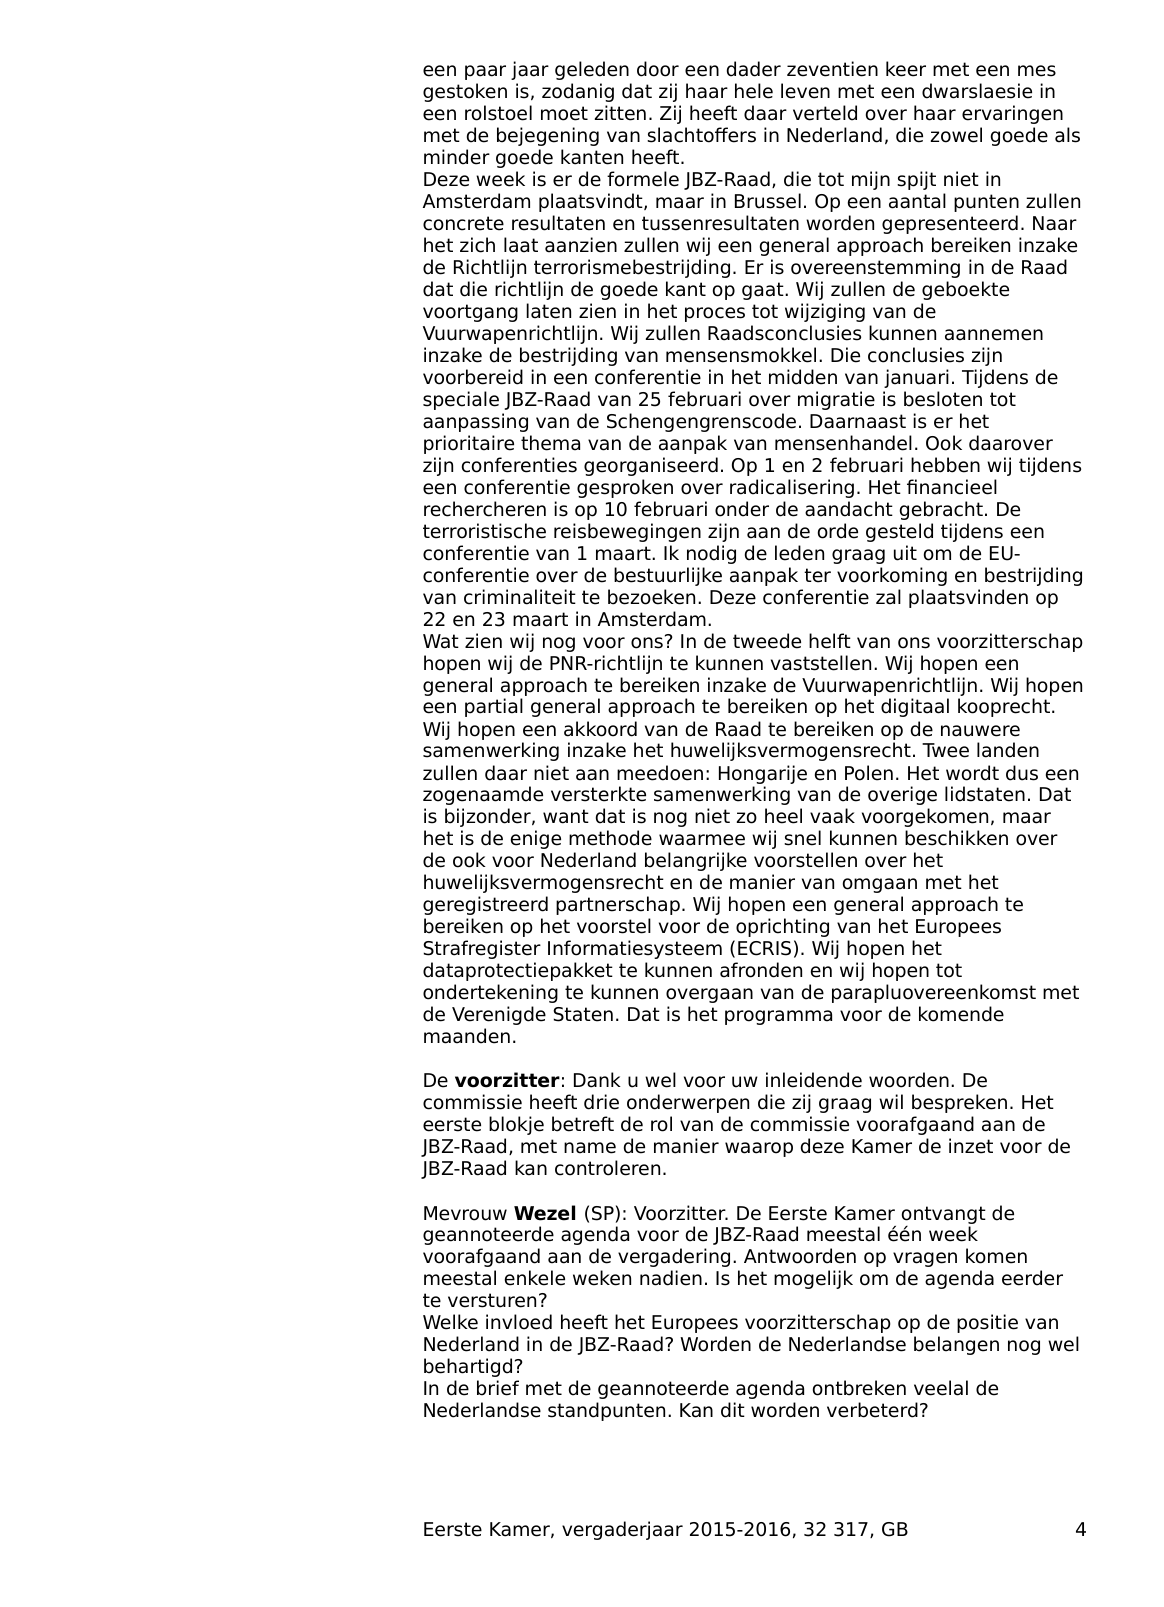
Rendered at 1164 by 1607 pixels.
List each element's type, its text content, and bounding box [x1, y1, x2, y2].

text Welke invloed heeft het Europees voorzitterschap op de positie van Nederland in de JBZ-Raad? Worden de Nederlandse belangen nog wel behartigd? [422, 1312, 1087, 1378]
text In de brief met de geannoteerde agenda ontbreken veelal de Nederlandse standpunten. Kan dit worden verbeterd? [422, 1378, 1087, 1422]
text Deze week is er de formele JBZ-Raad, die tot mijn spijt niet in Amsterdam plaatsvindt, maar in Brussel. Op een aantal punten zullen concrete resultaten en tussenresultaten worden gepresenteerd. Naar het zich laat aanzien zullen wij een general approach bereiken inzake de Richtlijn terrorismebestrijding. Er is overeenstemming in de Raad dat die richtlijn de goede kant op gaat. Wij zullen de geboekte voortgang laten zien in het proces tot wijziging van de Vuurwapenrichtlijn. Wij zullen Raadsconclusies kunnen aannemen inzake de bestrijding van mensensmokkel. Die conclusies zijn voorbereid in een conferentie in het midden van januari. Tijdens de speciale JBZ-Raad van 25 februari over migratie is besloten tot aanpassing van de Schengengrenscode. Daarnaast is er het prioritaire thema van de aanpak van mensenhandel. Ook daarover zijn conferenties georganiseerd. Op 1 en 2 februari hebben wij tijdens een conferentie gesproken over radicalisering. Het financieel rechercheren is op 10 februari onder de aandacht gebracht. De terroristische reisbewegingen zijn aan de orde gesteld tijdens een conferentie van 1 maart. Ik nodig de leden graag uit om de EU-conferentie over de bestuurlijke aanpak ter voorkoming en bestrijding van criminaliteit te bezoeken. Deze conferentie zal plaatsvinden op 22 en 23 maart in Amsterdam. [422, 169, 1087, 631]
text Mevrouw Wezel (SP): Voorzitter. De Eerste Kamer ontvangt de geannoteerde agenda voor de JBZ-Raad meestal één week voorafgaand aan de vergadering. Antwoorden op vragen komen meestal enkele weken nadien. Is het mogelijk om de agenda eerder te versturen? [422, 1202, 1087, 1312]
text De voorzitter: Dank u wel voor uw inleidende woorden. De commissie heeft drie onderwerpen die zij graag wil bespreken. Het eerste blokje betreft de rol van de commissie voorafgaand aan de JBZ-Raad, met name de manier waarop deze Kamer de inzet voor de JBZ-Raad kan controleren. [422, 1070, 1087, 1180]
text een paar jaar geleden door een dader zeventien keer met een mes gestoken is, zodanig dat zij haar hele leven met een dwarslaesie in een rolstoel moet zitten. Zij heeft daar verteld over haar ervaringen met de bejegening van slachtoffers in Nederland, die zowel goede als minder goede kanten heeft. [422, 59, 1087, 169]
text Wat zien wij nog voor ons? In de tweede helft van ons voorzitterschap hopen wij de PNR-richtlijn te kunnen vaststellen. Wij hopen een general approach te bereiken inzake de Vuurwapenrichtlijn. Wij hopen een partial general approach te bereiken op het digitaal kooprecht. Wij hopen een akkoord van de Raad te bereiken op de nauwere samenwerking inzake het huwelijksvermogensrecht. Twee landen zullen daar niet aan meedoen: Hongarije en Polen. Het wordt dus een zogenaamde versterkte samenwerking van de overige lidstaten. Dat is bijzonder, want dat is nog niet zo heel vaak voorgekomen, maar het is de enige methode waarmee wij snel kunnen beschikken over de ook voor Nederland belangrijke voorstellen over het huwelijksvermogensrecht en de manier van omgaan met het geregistreerd partnerschap. Wij hopen een general approach te bereiken op het voorstel voor de oprichting van het Europees Strafregister Informatiesysteem (ECRIS). Wij hopen het dataprotectiepakket te kunnen afronden en wij hopen tot ondertekening te kunnen overgaan van de parapluovereenkomst met de Verenigde Staten. Dat is het programma voor de komende maanden. [422, 631, 1087, 1048]
